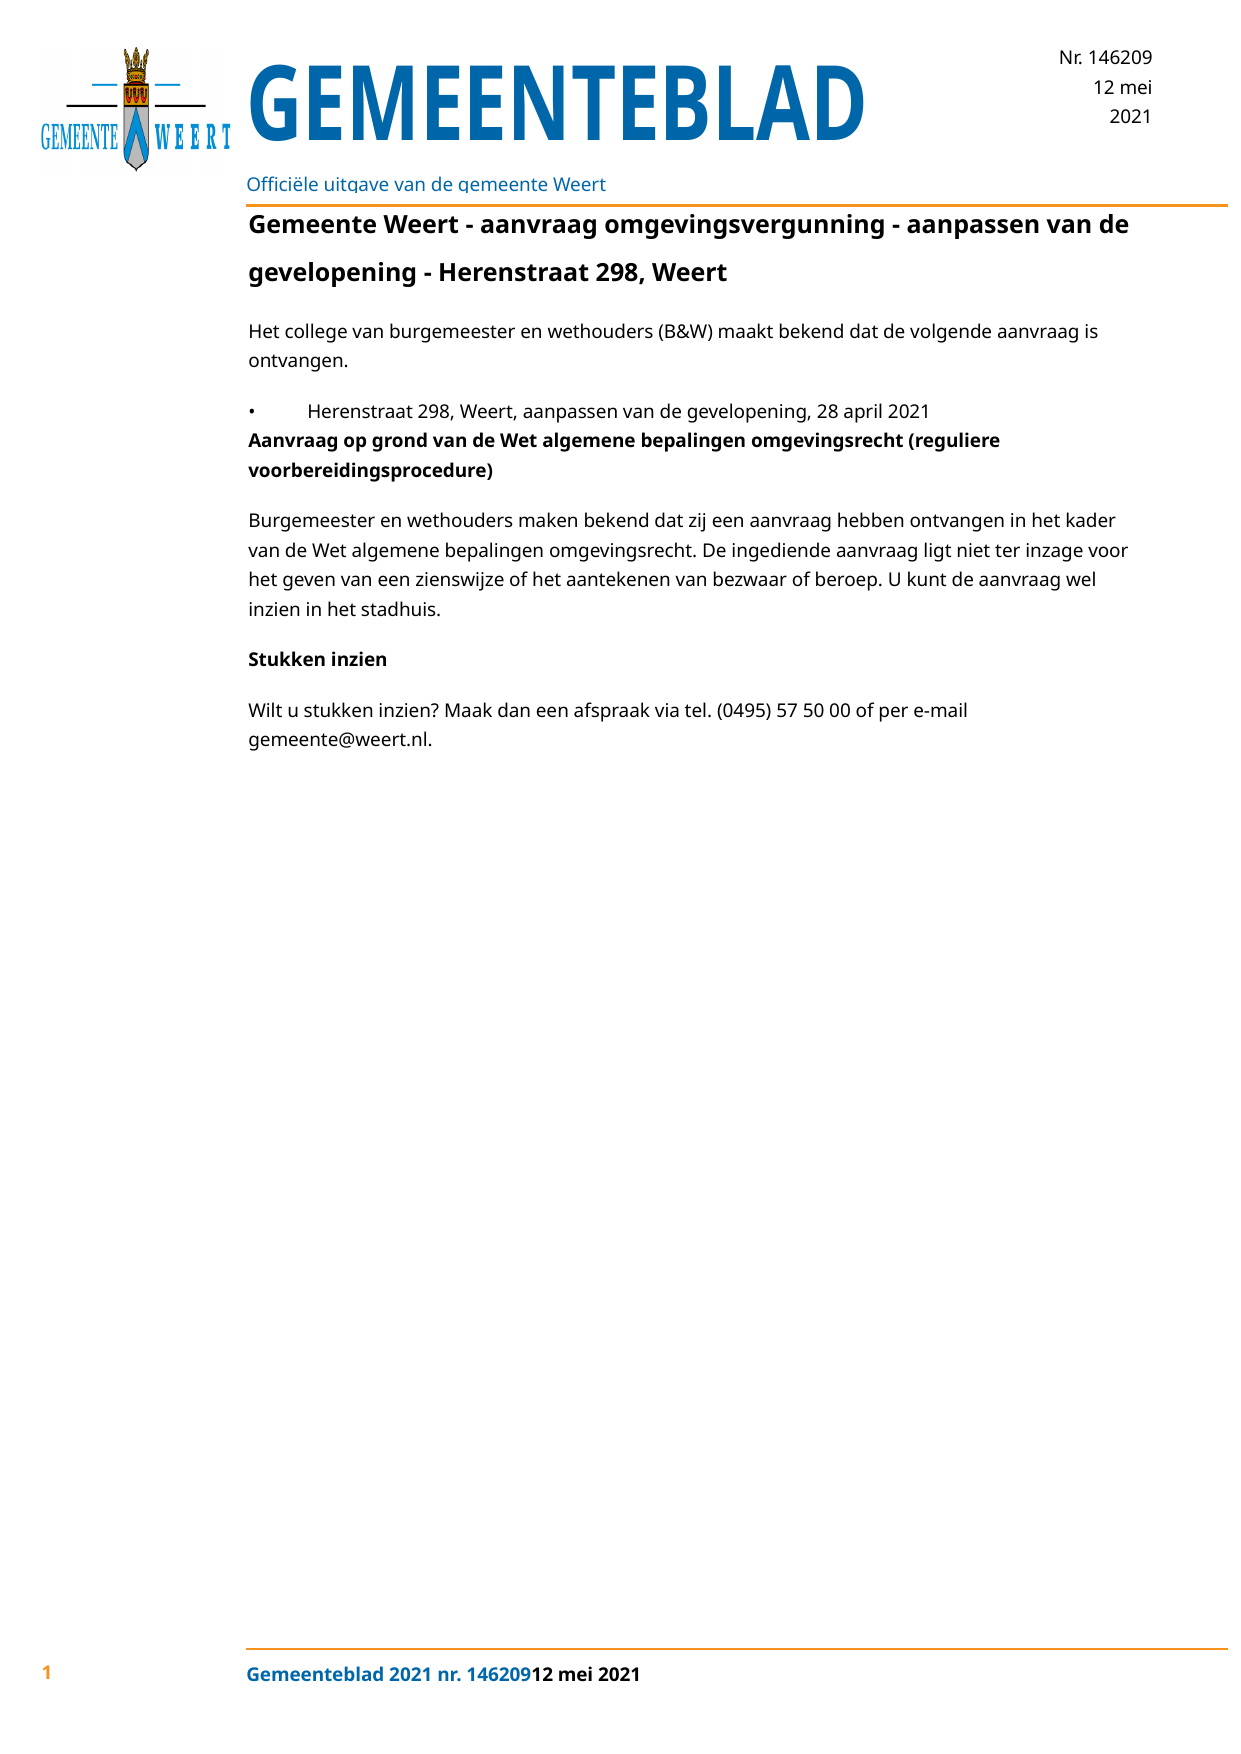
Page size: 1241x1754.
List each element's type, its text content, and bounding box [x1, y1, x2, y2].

text Burgemeester en wethouders maken bekend dat zij een aanvraag hebben ontvangen in het kader van de Wet algemene bepalingen omgevingsrecht. De ingediende aanvraag ligt niet ter inzage voor het geven van een zienswijze of het aantekenen van bezwaar of beroep. U kunt de aanvraag wel inzien in het stadhuis. [248, 507, 1152, 622]
list Herenstraat 298, Weert, aanpassen van de gevelopening, 28 april 2021 [248, 398, 1152, 424]
text Het college van burgemeester en wethouders (B&W) maakt bekend dat de volgende aanvraag is ontvangen. [248, 318, 1152, 373]
picture [41, 47, 231, 172]
text Gemeente Weert - aanvraag omgevingsvergunning - aanpassen van de gevelopening - Herenstraat 298, Weert [248, 207, 1152, 288]
text Aanvraag op grond van de Wet algemene bepalingen omgevingsrecht (reguliere voorbereidingsprocedure) [248, 427, 1152, 483]
text Stukken inzien [248, 647, 1152, 672]
text Wilt u stukken inzien? Maak dan een afspraak via tel. (0495) 57 50 00 of per e-mail gemeente@weert.nl. [248, 697, 1152, 752]
